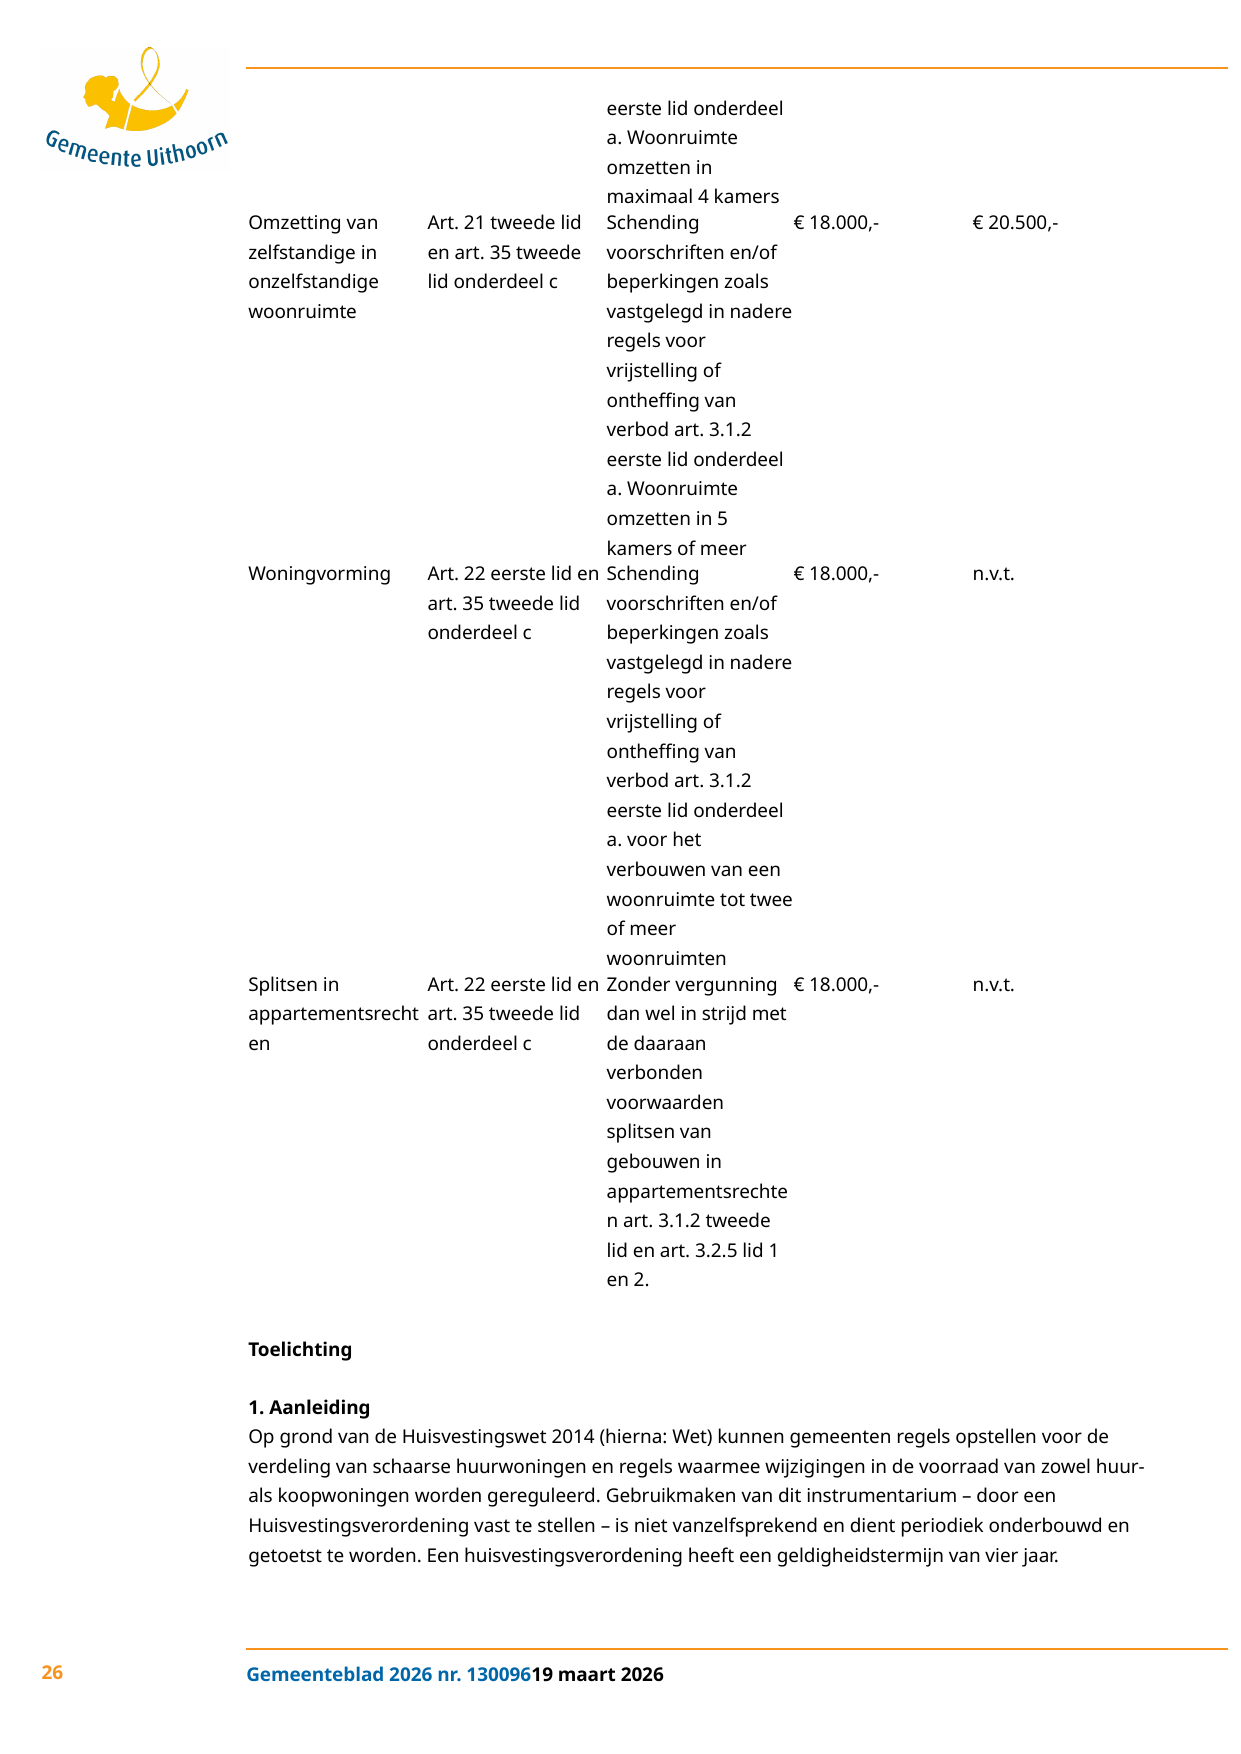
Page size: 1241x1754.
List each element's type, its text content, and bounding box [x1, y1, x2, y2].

table_cell Schending voorschriften en/of beperkingen zoals vastgelegd in nadere regels voor vrijstelling of ontheffing van verbod art. 3.1.2 eerste lid onderdeel a. voor het verbouwen van een woonruimte tot twee of meer woonruimten [606, 560, 793, 971]
table_cell [793, 95, 972, 209]
table_cell [248, 95, 427, 209]
table_cell Schending voorschriften en/of beperkingen zoals vastgelegd in nadere regels voor vrijstelling of ontheffing van verbod art. 3.1.2 eerste lid onderdeel a. Woonruimte omzetten in 5 kamers of meer [606, 209, 793, 560]
table_cell n.v.t. [973, 971, 1152, 1292]
table_cell Splitsen in appartementsrechten [248, 971, 427, 1292]
table_cell n.v.t. [973, 560, 1152, 971]
table_cell Art. 22 eerste lid en art. 35 tweede lid onderdeel c [427, 560, 606, 971]
text 1. Aanleiding [248, 1394, 1152, 1420]
table_cell Art. 21 tweede lid en art. 35 tweede lid onderdeel c [427, 209, 606, 560]
text Op grond van de Huisvestingswet 2014 (hierna: Wet) kunnen gemeenten regels opstellen voor de verdeling van schaarse huurwoningen en regels waarmee wijzigingen in de voorraad van zowel huur- als koopwoningen worden gereguleerd. Gebruikmaken van dit instrumentarium – door een Huisvestingsverordening vast te stellen – is niet vanzelfsprekend en dient periodiek onderbouwd en getoetst te worden. Een huisvestingsverordening heeft een geldigheidstermijn van vier jaar. [248, 1423, 1152, 1568]
table_cell € 18.000,- [793, 209, 972, 560]
table_cell € 18.000,- [793, 560, 972, 971]
table_cell [973, 95, 1152, 209]
table_cell Art. 22 eerste lid en art. 35 tweede lid onderdeel c [427, 971, 606, 1292]
table_cell € 20.500,- [973, 209, 1152, 560]
table_cell Woningvorming [248, 560, 427, 971]
table_cell [427, 95, 606, 209]
picture [41, 47, 231, 172]
table_cell eerste lid onderdeel a. Woonruimte omzetten in maximaal 4 kamers [606, 95, 793, 209]
text Toelichting [248, 1325, 1152, 1365]
table_cell € 18.000,- [793, 971, 972, 1292]
table_cell Omzetting van zelfstandige in onzelfstandige woonruimte [248, 209, 427, 560]
table_cell Zonder vergunning dan wel in strijd met de daaraan verbonden voorwaarden splitsen van gebouwen in appartementsrechten art. 3.1.2 tweede lid en art. 3.2.5 lid 1 en 2. [606, 971, 793, 1292]
